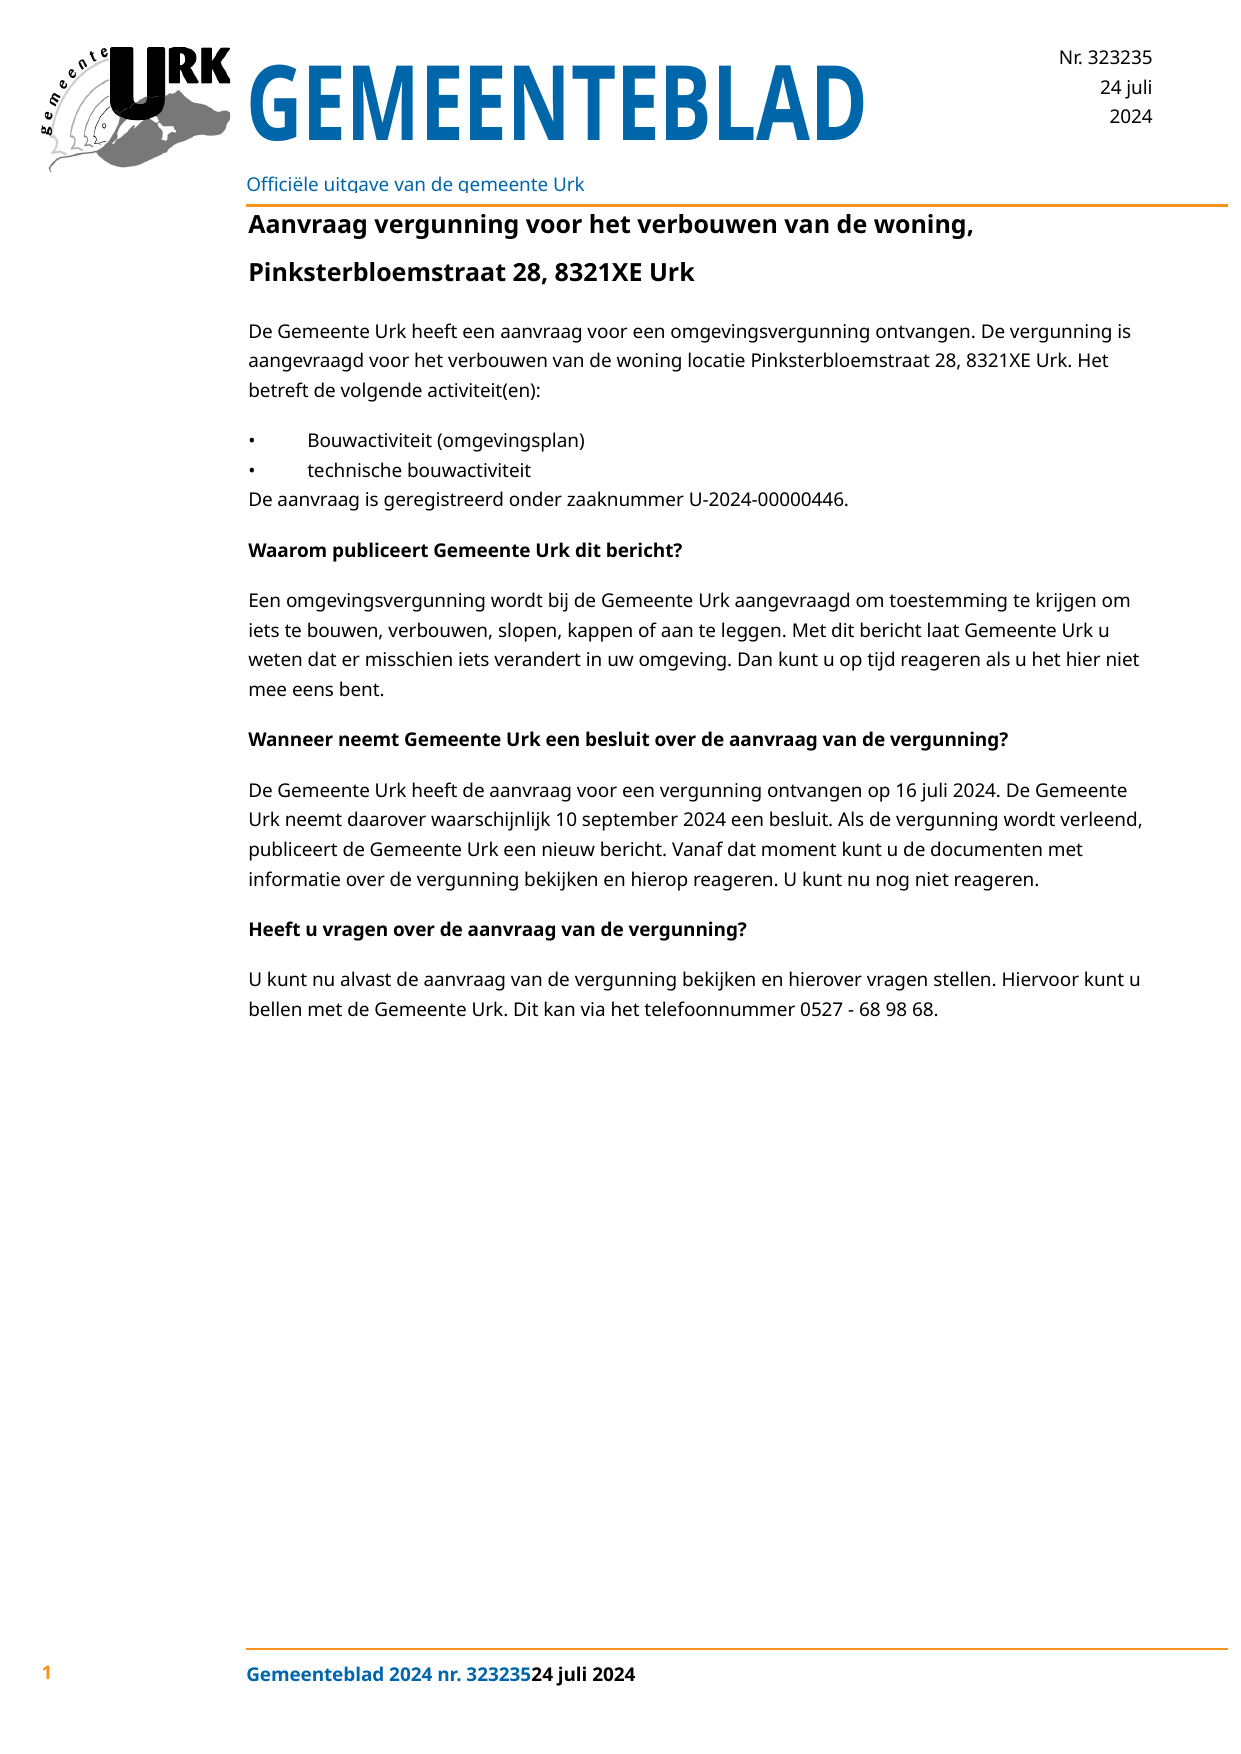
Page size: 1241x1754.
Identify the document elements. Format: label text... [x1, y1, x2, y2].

text Een omgevingsvergunning wordt bij de Gemeente Urk aangevraagd om toestemming te krijgen om iets te bouwen, verbouwen, slopen, kappen of aan te leggen. Met dit bericht laat Gemeente Urk u weten dat er misschien iets verandert in uw omgeving. Dan kunt u op tijd reageren als u het hier niet mee eens bent. [248, 587, 1152, 702]
text De Gemeente Urk heeft de aanvraag voor een vergunning ontvangen op 16 juli 2024. De Gemeente Urk neemt daarover waarschijnlijk 10 september 2024 een besluit. Als de vergunning wordt verleend, publiceert de Gemeente Urk een nieuw bericht. Vanaf dat moment kunt u de documenten met informatie over de vergunning bekijken en hierop reageren. U kunt nu nog niet reageren. [248, 777, 1152, 892]
text De Gemeente Urk heeft een aanvraag voor een omgevingsvergunning ontvangen. De vergunning is aangevraagd voor het verbouwen van de woning locatie Pinksterbloemstraat 28, 8321XE Urk. Het betreft de volgende activiteit(en): [248, 318, 1152, 403]
text Wanneer neemt Gemeente Urk een besluit over de aanvraag van de vergunning? [248, 727, 1152, 752]
text Heeft u vragen over de aanvraag van de vergunning? [248, 916, 1152, 942]
picture [41, 47, 231, 172]
text Waarom publiceert Gemeente Urk dit bericht? [248, 537, 1152, 563]
list technische bouwactiviteit [248, 457, 1152, 483]
text De aanvraag is geregistreerd onder zaaknummer U-2024-00000446. [248, 487, 1152, 512]
text Aanvraag vergunning voor het verbouwen van de woning, Pinksterbloemstraat 28, 8321XE Urk [248, 207, 1152, 288]
text U kunt nu alvast de aanvraag van de vergunning bekijken en hierover vragen stellen. Hiervoor kunt u bellen met de Gemeente Urk. Dit kan via het telefoonnummer 0527 - 68 98 68. [248, 967, 1152, 1022]
list Bouwactiviteit (omgevingsplan) [248, 427, 1152, 453]
